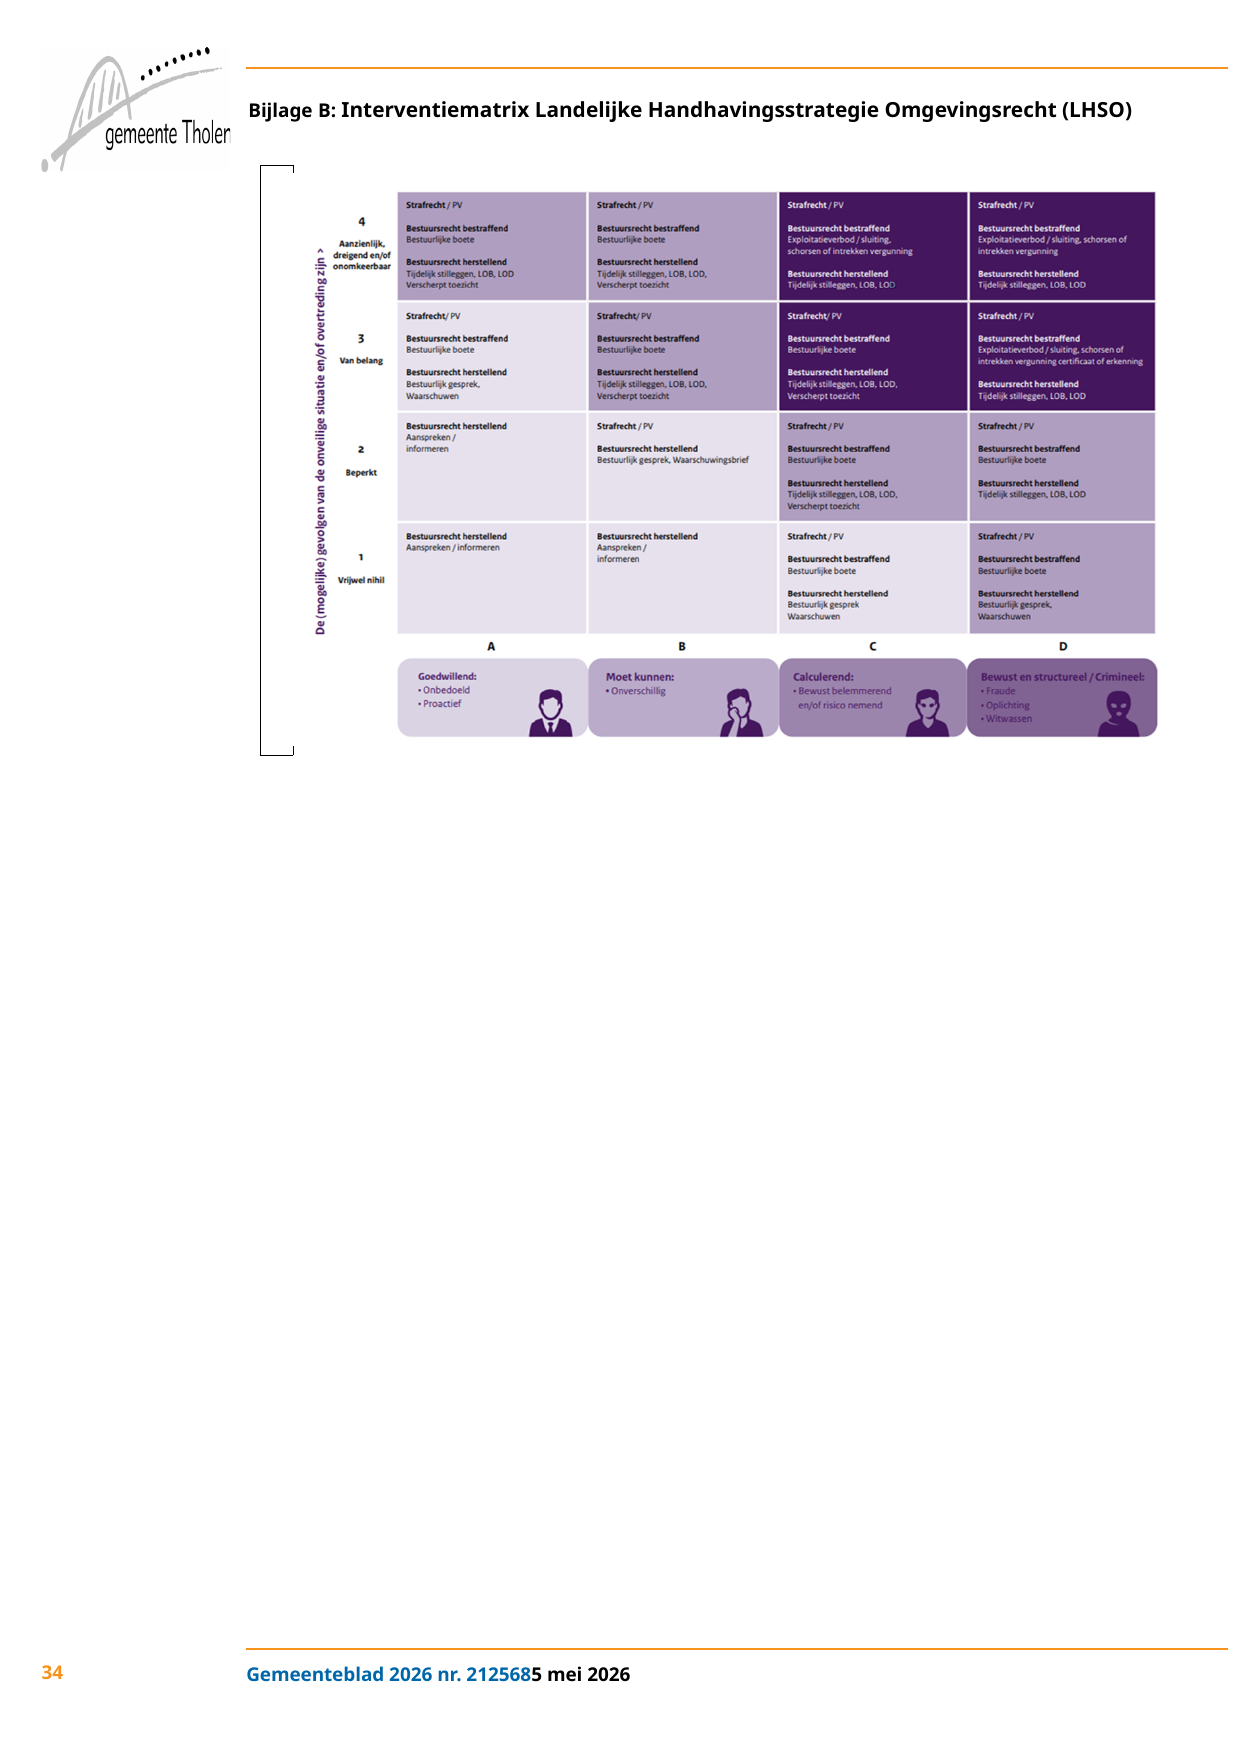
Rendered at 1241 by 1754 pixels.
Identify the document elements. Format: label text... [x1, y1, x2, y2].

picture [268, 173, 1173, 746]
picture [41, 47, 231, 172]
text Bijlage B: Interventiematrix Landelijke Handhavingsstrategie Omgevingsrecht (LHSO) [248, 95, 1152, 123]
